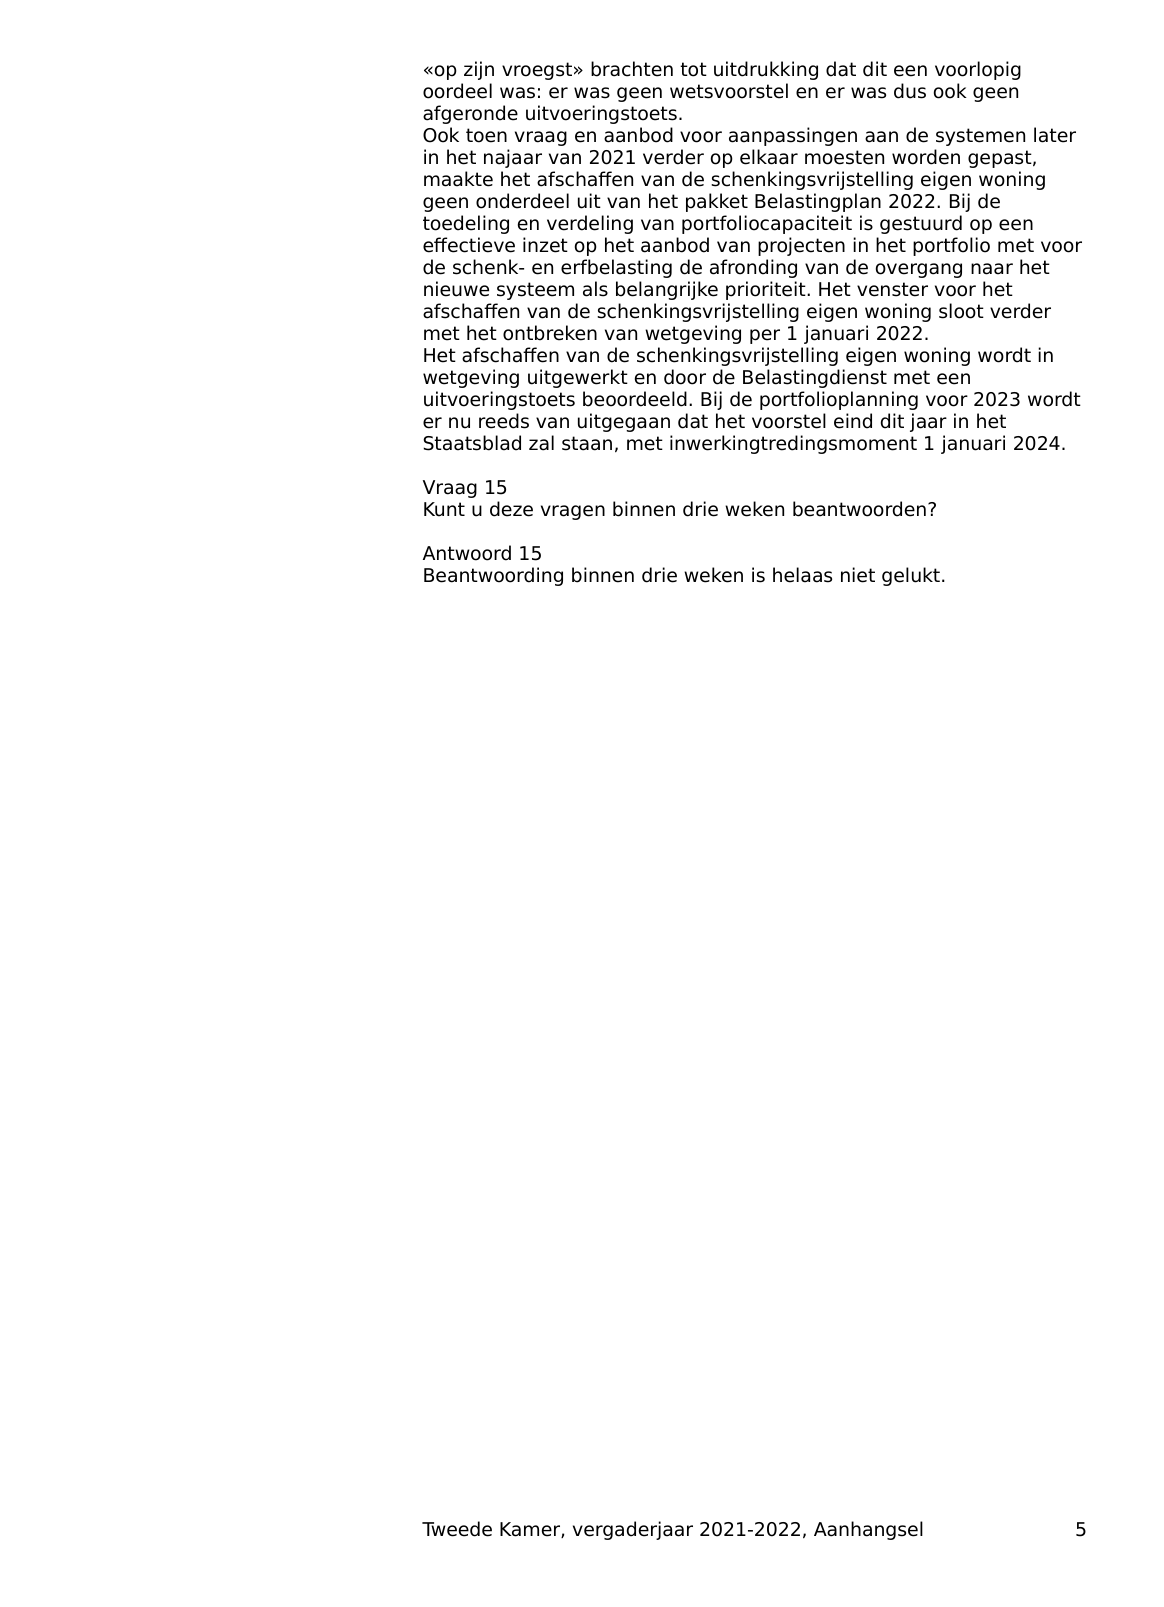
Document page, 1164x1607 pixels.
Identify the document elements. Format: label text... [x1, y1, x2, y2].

text «op zijn vroegst» brachten tot uitdrukking dat dit een voorlopig oordeel was: er was geen wetsvoorstel en er was dus ook geen afgeronde uitvoeringstoets. [422, 59, 1087, 125]
text Het afschaffen van de schenkingsvrijstelling eigen woning wordt in wetgeving uitgewerkt en door de Belastingdienst met een uitvoeringstoets beoordeeld. Bij de portfolioplanning voor 2023 wordt er nu reeds van uitgegaan dat het voorstel eind dit jaar in het Staatsblad zal staan, met inwerkingtredingsmoment 1 januari 2024. [422, 345, 1087, 455]
text Vraag 15 [422, 477, 1087, 499]
text Antwoord 15 [422, 543, 1087, 565]
text Ook toen vraag en aanbod voor aanpassingen aan de systemen later in het najaar van 2021 verder op elkaar moesten worden gepast, maakte het afschaffen van de schenkingsvrijstelling eigen woning geen onderdeel uit van het pakket Belastingplan 2022. Bij de toedeling en verdeling van portfoliocapaciteit is gestuurd op een effectieve inzet op het aanbod van projecten in het portfolio met voor de schenk- en erfbelasting de afronding van de overgang naar het nieuwe systeem als belangrijke prioriteit. Het venster voor het afschaffen van de schenkingsvrijstelling eigen woning sloot verder met het ontbreken van wetgeving per 1 januari 2022. [422, 125, 1087, 345]
text Beantwoording binnen drie weken is helaas niet gelukt. [422, 565, 1087, 587]
text Kunt u deze vragen binnen drie weken beantwoorden? [422, 499, 1087, 521]
